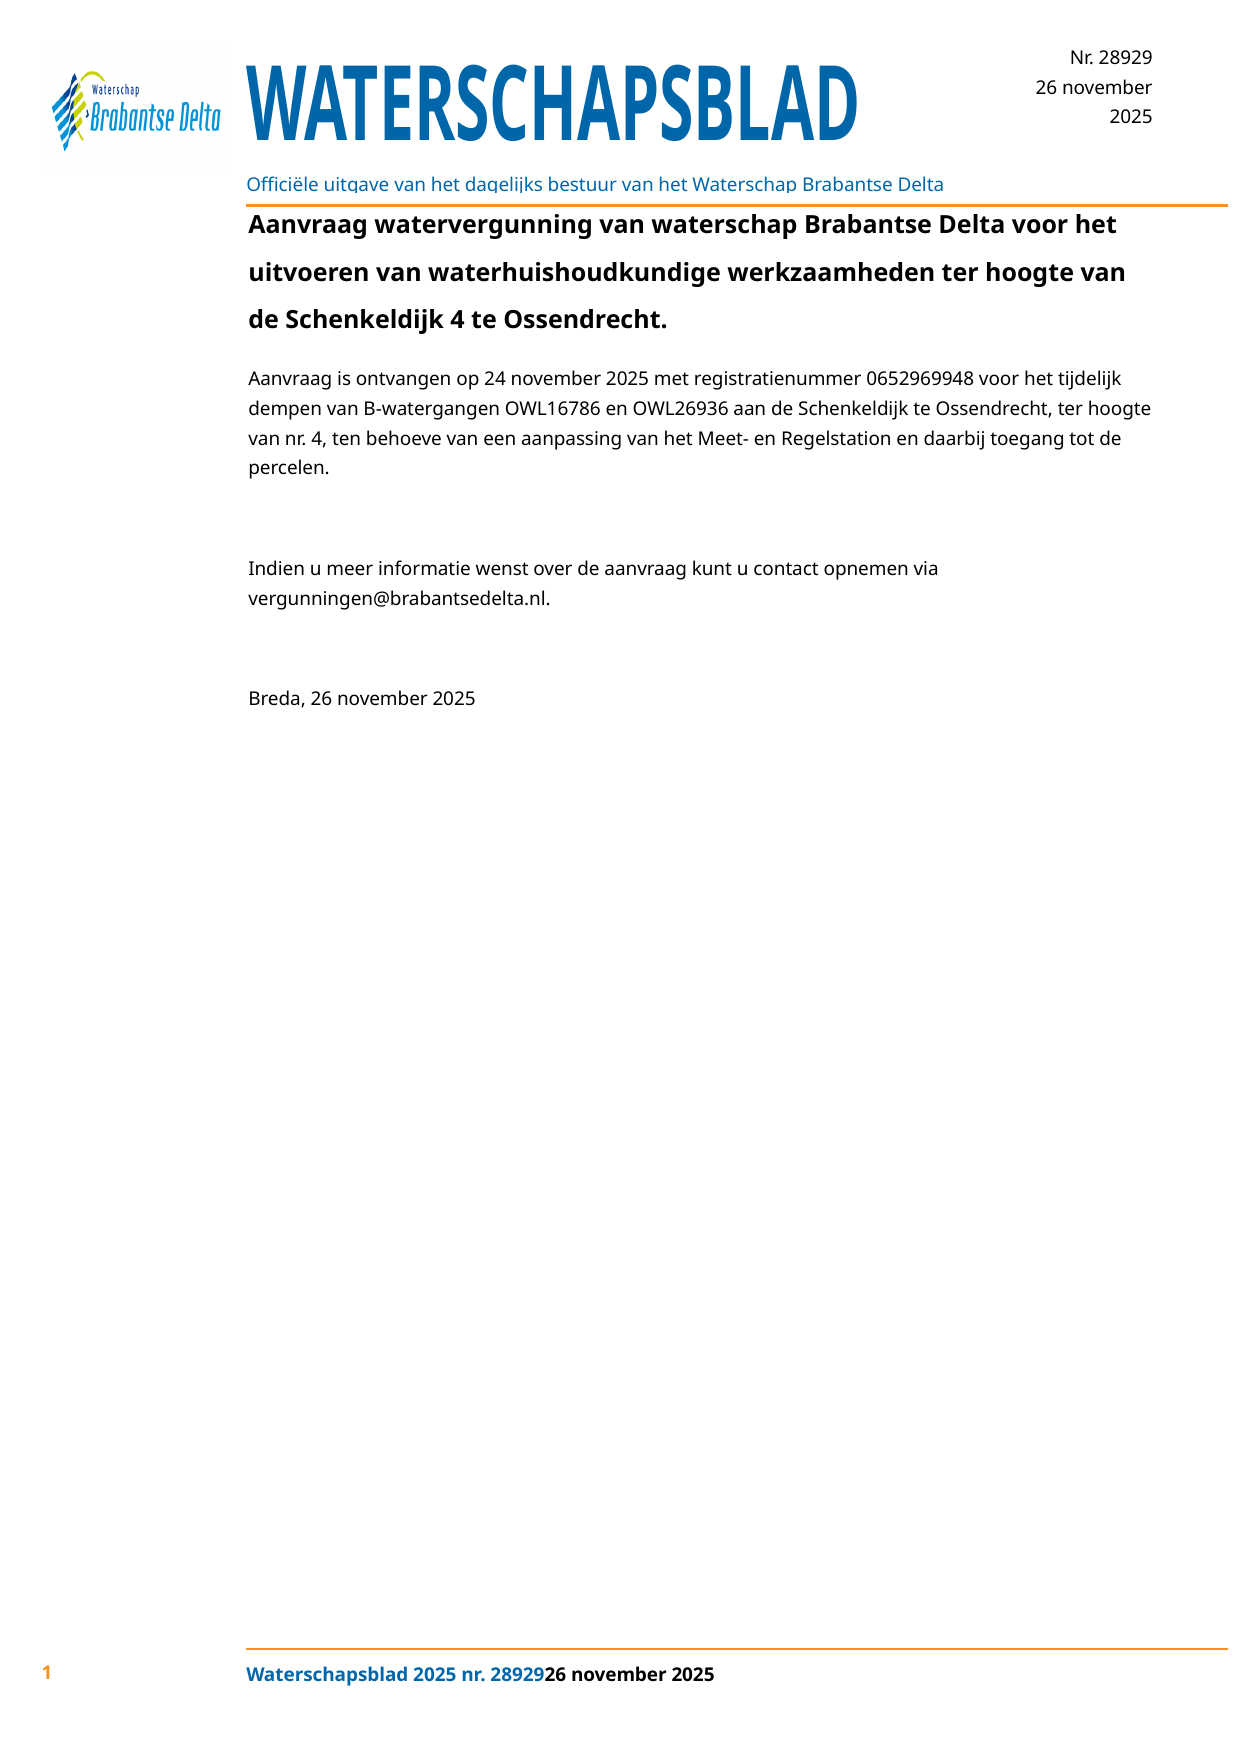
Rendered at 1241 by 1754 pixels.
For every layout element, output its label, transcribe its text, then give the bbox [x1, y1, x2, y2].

text Aanvraag is ontvangen op 24 november 2025 met registratienummer 0652969948 voor het tijdelijk dempen van B-watergangen OWL16786 en OWL26936 aan de Schenkeldijk te Ossendrecht, ter hoogte van nr. 4, ten behoeve van een aanpassing van het Meet- en Regelstation en daarbij toegang tot de percelen. [248, 366, 1152, 480]
text Aanvraag watervergunning van waterschap Brabantse Delta voor het uitvoeren van waterhuishoudkundige werkzaamheden ter hoogte van de Schenkeldijk 4 te Ossendrecht. [248, 207, 1152, 336]
text Indien u meer informatie wenst over de aanvraag kunt u contact opnemen via vergunningen@brabantsedelta.nl. [248, 555, 1152, 610]
text Breda, 26 november 2025 [248, 686, 1152, 711]
picture [41, 47, 231, 172]
